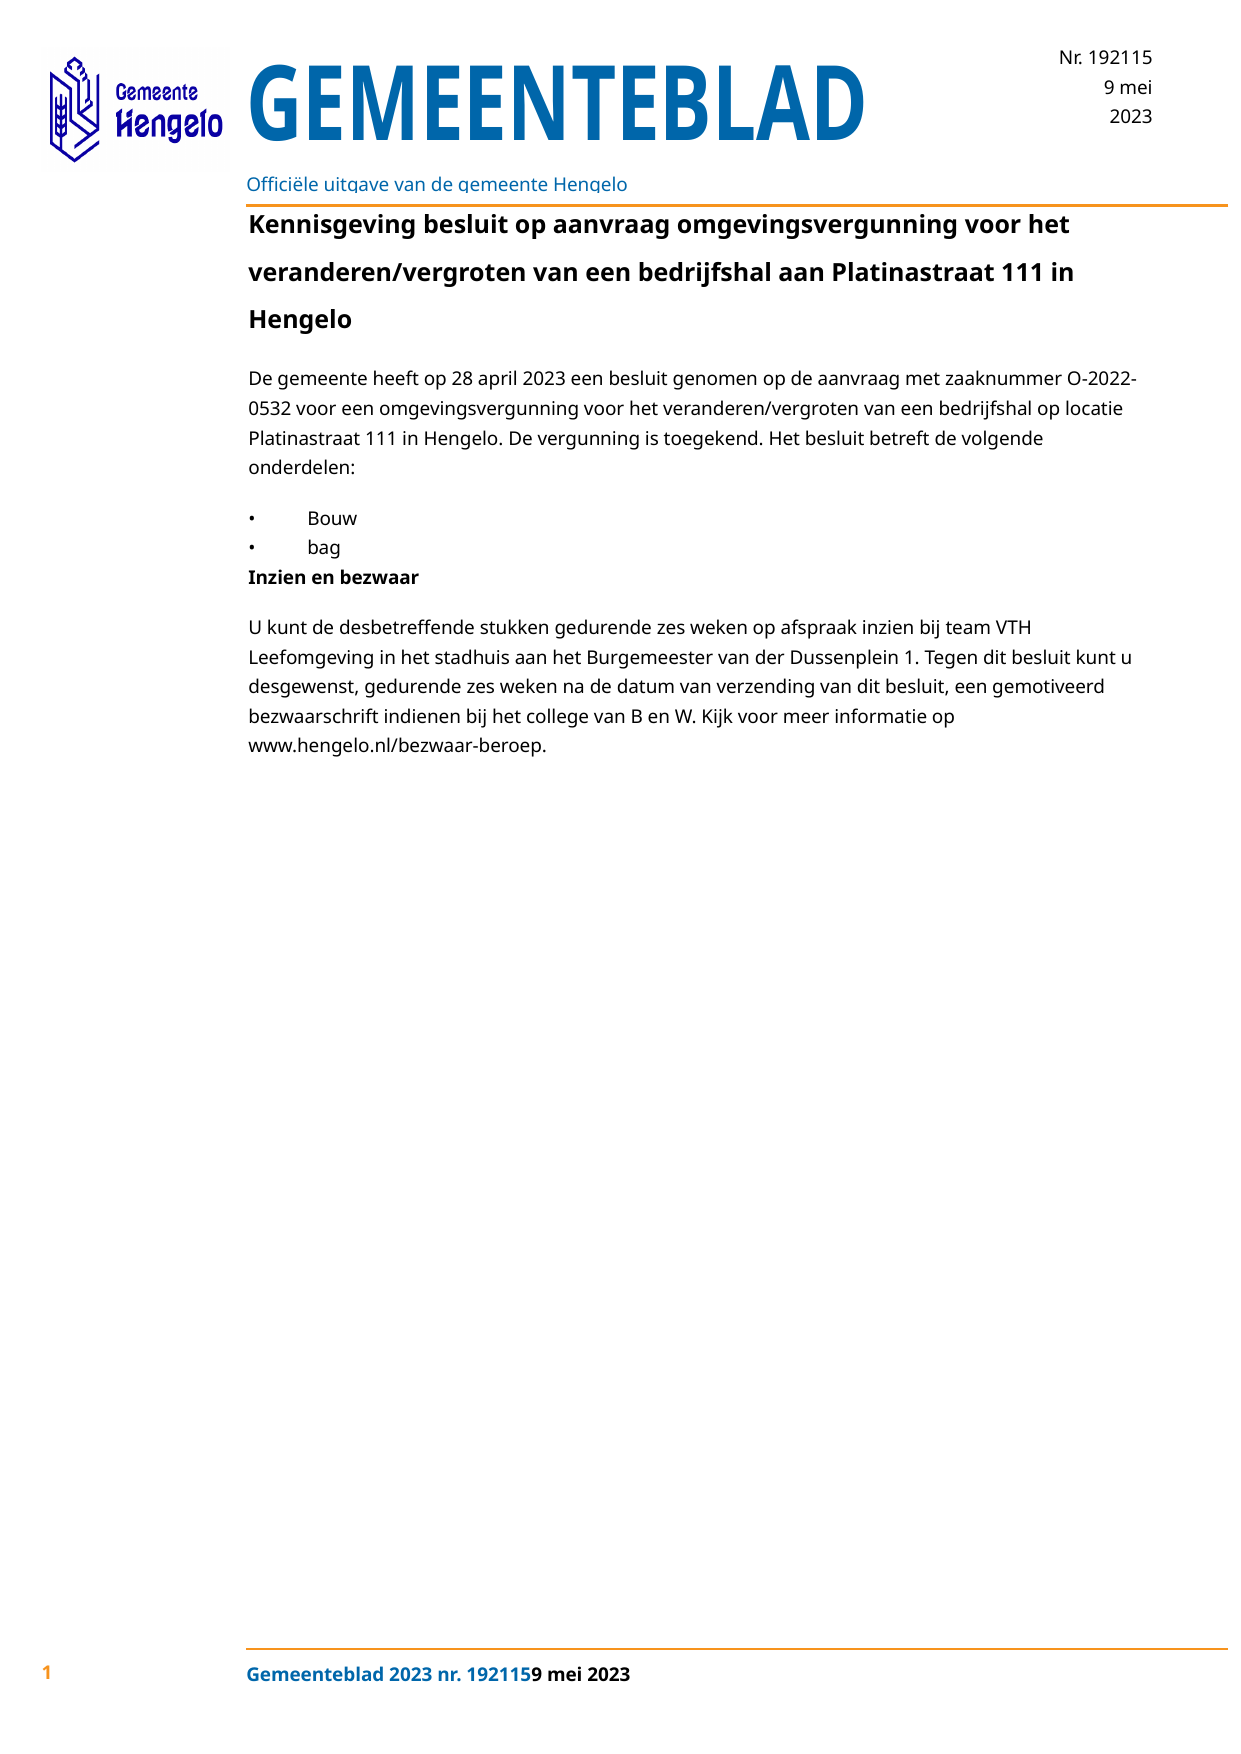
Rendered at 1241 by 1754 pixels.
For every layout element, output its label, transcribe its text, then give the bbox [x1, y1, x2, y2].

list bag [248, 534, 1152, 560]
text U kunt de desbetreffende stukken gedurende zes weken op afspraak inzien bij team VTH Leefomgeving in het stadhuis aan het Burgemeester van der Dussenplein 1. Tegen dit besluit kunt u desgewenst, gedurende zes weken na de datum van verzending van dit besluit, een gemotiveerd bezwaarschrift indienen bij het college van B en W. Kijk voor meer informatie op www.hengelo.nl/bezwaar-beroep. [248, 614, 1152, 758]
text Inzien en bezwaar [248, 564, 1152, 589]
text Kennisgeving besluit op aanvraag omgevingsvergunning voor het veranderen/vergroten van een bedrijfshal aan Platinastraat 111 in Hengelo [248, 207, 1152, 336]
list Bouw [248, 505, 1152, 530]
text De gemeente heeft op 28 april 2023 een besluit genomen op de aanvraag met zaaknummer O-2022-0532 voor een omgevingsvergunning voor het veranderen/vergroten van een bedrijfshal op locatie Platinastraat 111 in Hengelo. De vergunning is toegekend. Het besluit betreft de volgende onderdelen: [248, 366, 1152, 480]
picture [41, 47, 231, 172]
